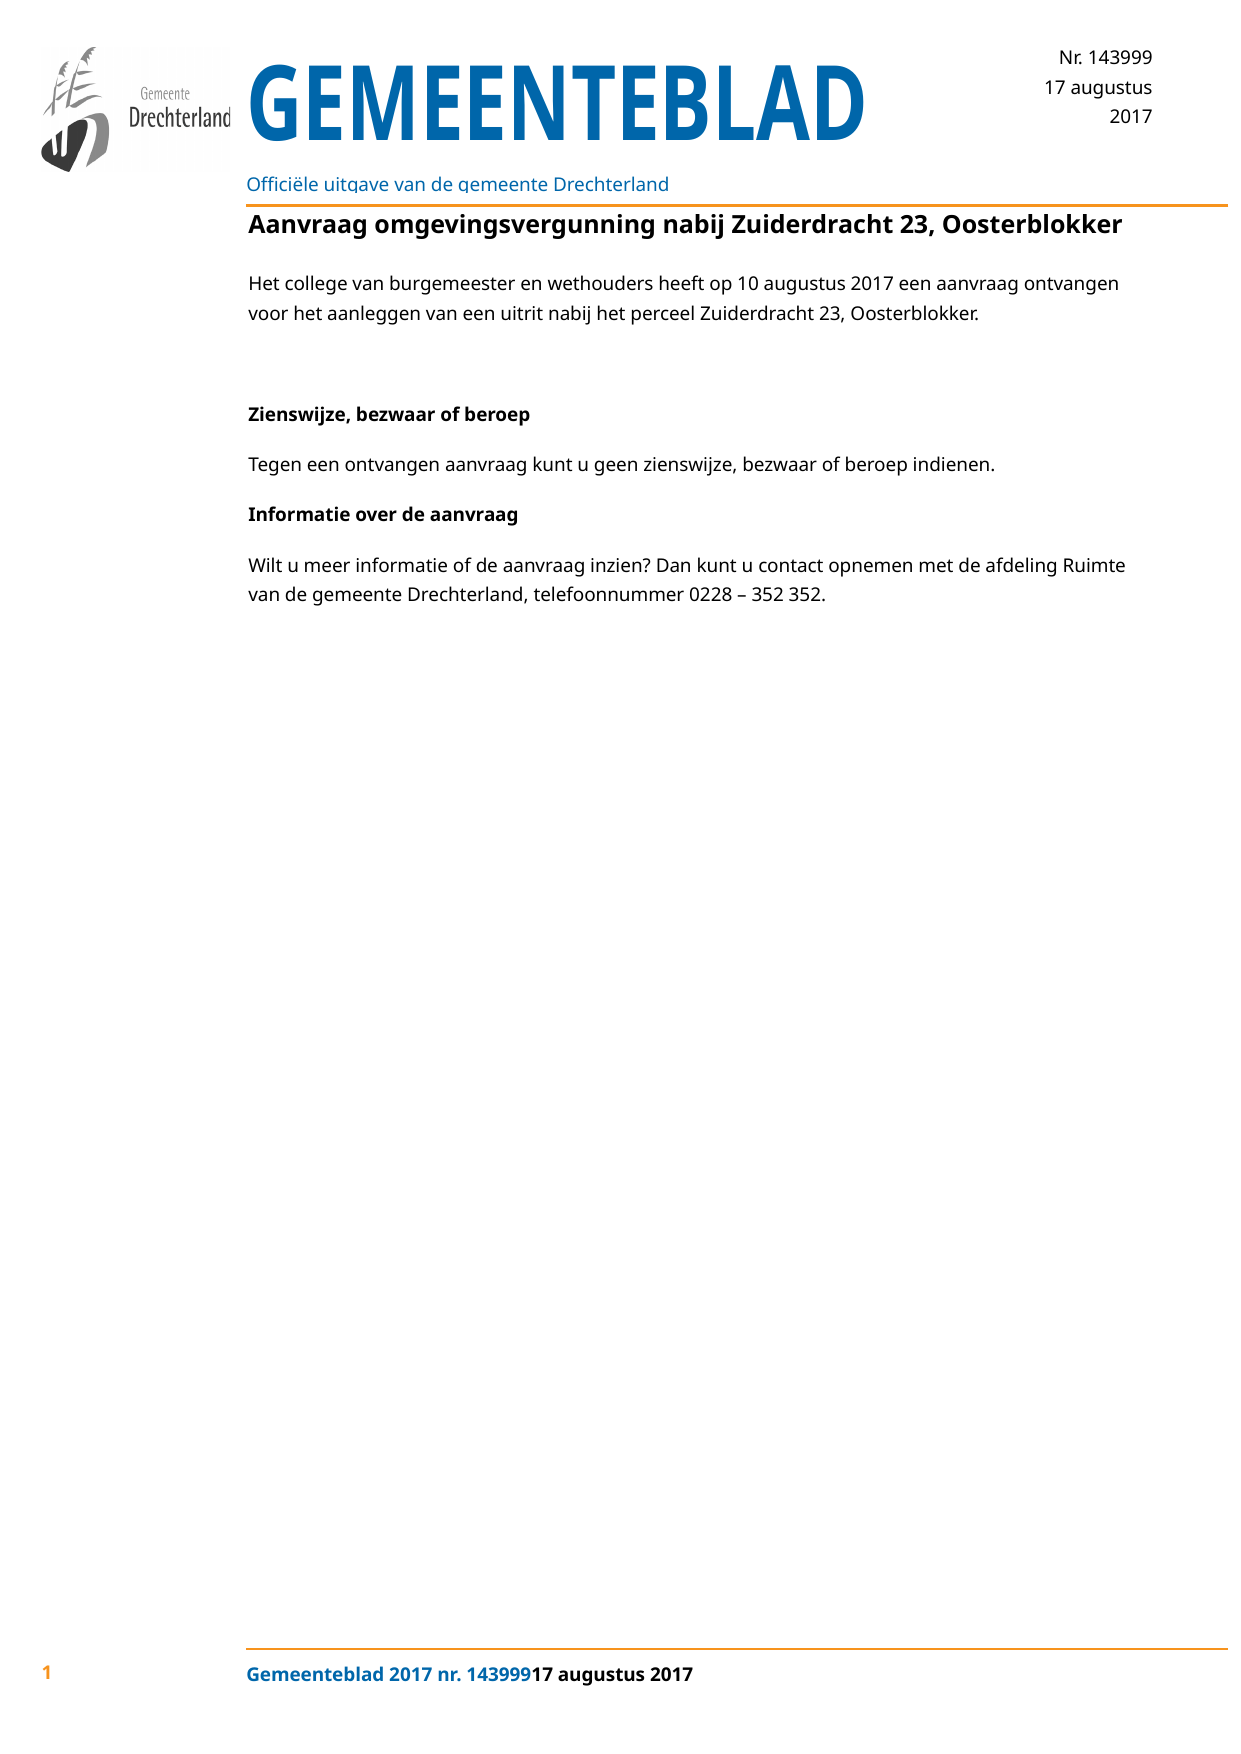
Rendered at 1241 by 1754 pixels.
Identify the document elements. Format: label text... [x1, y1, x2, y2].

text Wilt u meer informatie of de aanvraag inzien? Dan kunt u contact opnemen met de afdeling Ruimte van de gemeente Drechterland, telefoonnummer 0228 – 352 352. [248, 552, 1152, 607]
text Aanvraag omgevingsvergunning nabij Zuiderdracht 23, Oosterblokker [248, 207, 1152, 241]
text Tegen een ontvangen aanvraag kunt u geen zienswijze, bezwaar of beroep indienen. [248, 451, 1152, 477]
text Zienswijze, bezwaar of beroep [248, 401, 1152, 426]
text Het college van burgemeester en wethouders heeft op 10 augustus 2017 een aanvraag ontvangen voor het aanleggen van een uitrit nabij het perceel Zuiderdracht 23, Oosterblokker. [248, 270, 1152, 326]
text Informatie over de aanvraag [248, 502, 1152, 527]
picture [41, 47, 231, 172]
